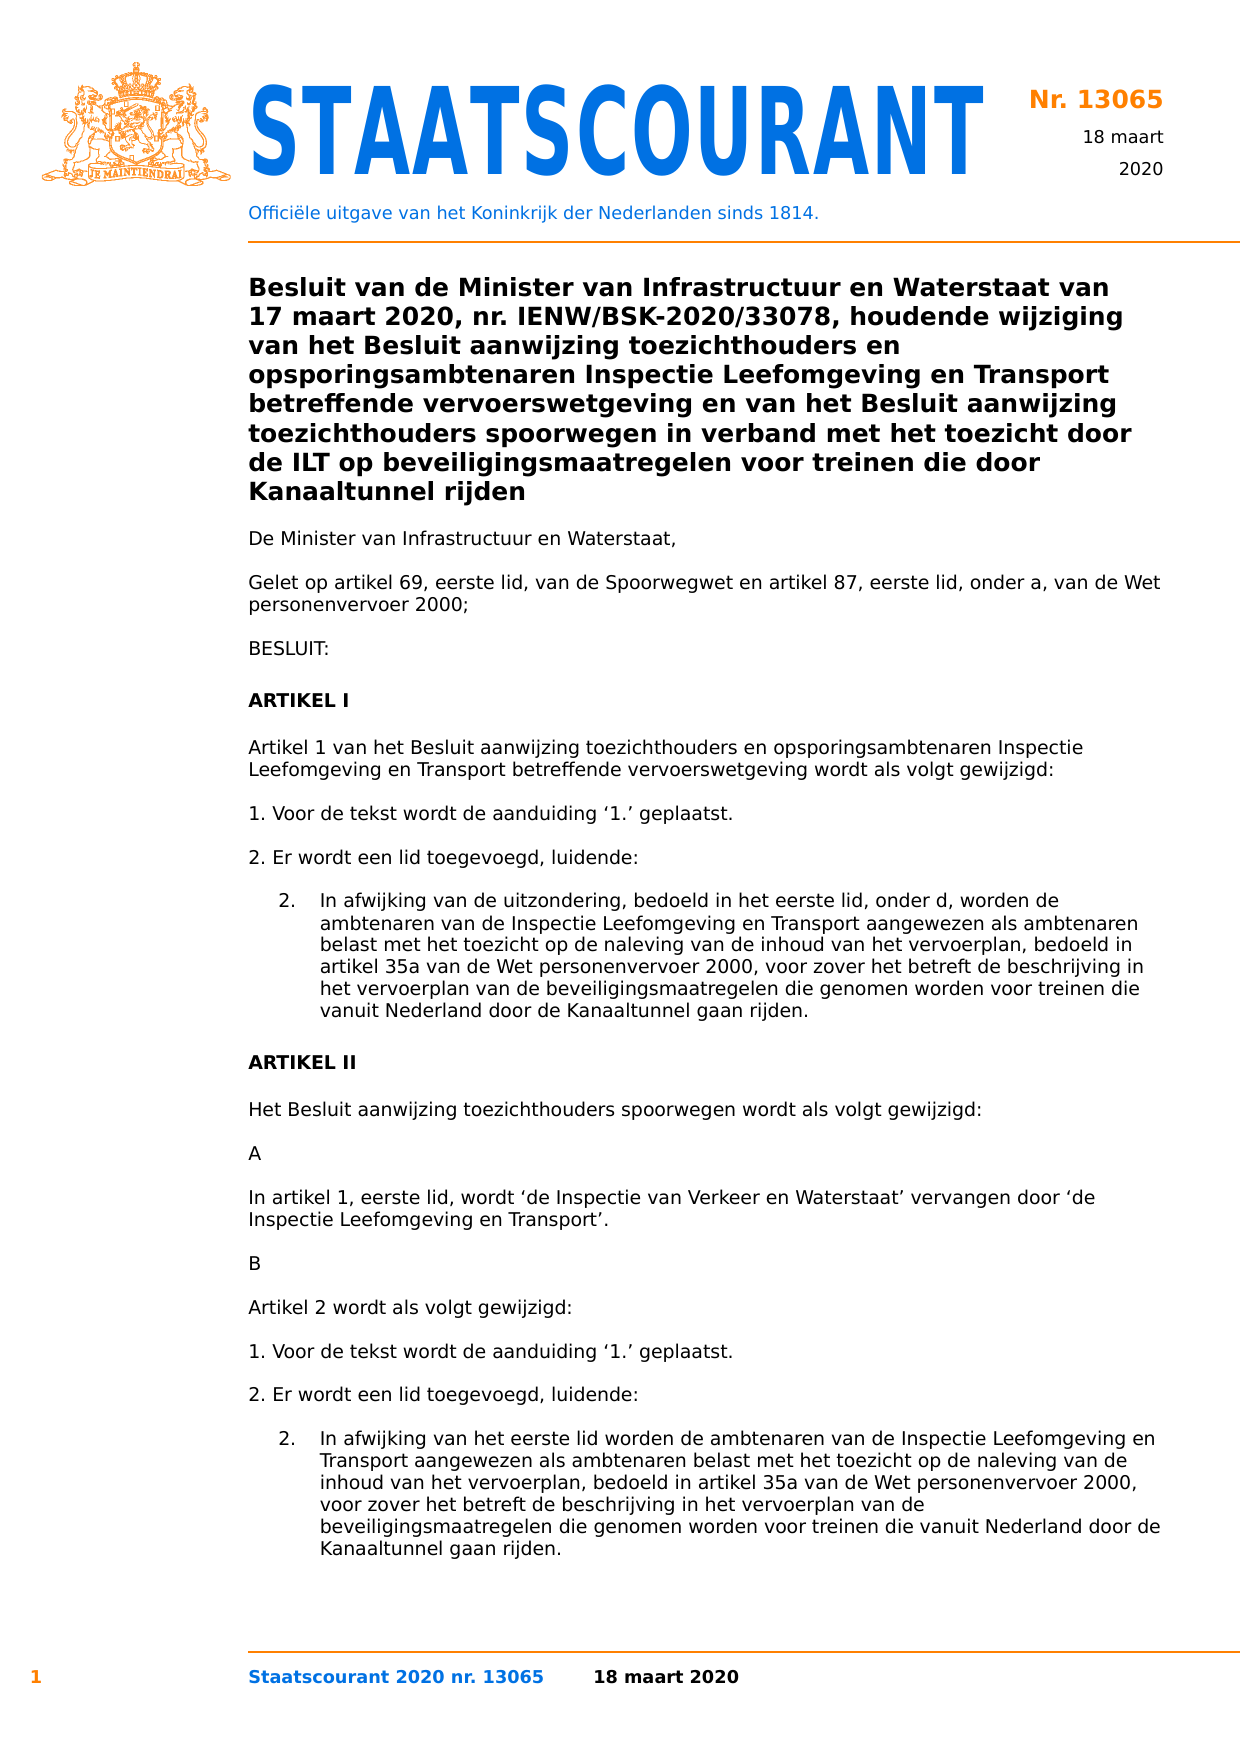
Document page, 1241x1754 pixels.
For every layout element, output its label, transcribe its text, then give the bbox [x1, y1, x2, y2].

text Artikel 2 wordt als volgt gewijzigd: [248, 1297, 1163, 1319]
table_cell 18 maart [998, 121, 1240, 153]
subtitle ARTIKEL II [248, 1052, 1163, 1074]
text 2. In afwijking van de uitzondering, bedoeld in het eerste lid, onder d, worden de ambtenaren van de Inspectie Leefomgeving en Transport aangewezen als ambtenaren belast met het toezicht op de naleving van de inhoud van het vervoerplan, bedoeld in artikel 35a van de Wet personenvervoer 2000, voor zover het betreft de beschrijving in het vervoerplan van de beveiligingsmaatregelen die genomen worden voor treinen die vanuit Nederland door de Kanaaltunnel gaan rijden. [278, 890, 1163, 1022]
table_header [25, 62, 248, 241]
text 1. Voor de tekst wordt de aanduiding ‘1.’ geplaatst. [248, 803, 1163, 825]
picture [41, 62, 231, 186]
text Gelet op artikel 69, eerste lid, van de Spoorwegwet en artikel 87, eerste lid, onder a, van de Wet personenvervoer 2000; [248, 572, 1163, 616]
text A [248, 1143, 1163, 1165]
table_header STAATSCOURANT [248, 62, 998, 203]
text 2. Er wordt een lid toegevoegd, luidende: [248, 1384, 1163, 1406]
text Artikel 1 van het Besluit aanwijzing toezichthouders en opsporingsambtenaren Inspectie Leefomgeving en Transport betreffende vervoerswetgeving wordt als volgt gewijzigd: [248, 737, 1163, 781]
text B [248, 1253, 1163, 1275]
text In artikel 1, eerste lid, wordt ‘de Inspectie van Verkeer en Waterstaat’ vervangen door ‘de Inspectie Leefomgeving en Transport’. [248, 1187, 1163, 1231]
subtitle Besluit van de Minister van Infrastructuur en Waterstaat van 17 maart 2020, nr. IENW/BSK-2020/33078, houdende wijziging van het Besluit aanwijzing toezichthouders en opsporingsambtenaren Inspectie Leefomgeving en Transport betreffende vervoerswetgeving en van het Besluit aanwijzing toezichthouders spoorwegen in verband met het toezicht door de ILT op beveiligingsmaatregelen voor treinen die door Kanaaltunnel rijden [248, 273, 1163, 506]
table_cell 2020 [998, 153, 1240, 203]
text Het Besluit aanwijzing toezichthouders spoorwegen wordt als volgt gewijzigd: [248, 1099, 1163, 1121]
text 2. Er wordt een lid toegevoegd, luidende: [248, 847, 1163, 868]
text 2. In afwijking van het eerste lid worden de ambtenaren van de Inspectie Leefomgeving en Transport aangewezen als ambtenaren belast met het toezicht op de naleving van de inhoud van het vervoerplan, bedoeld in artikel 35a van de Wet personenvervoer 2000, voor zover het betreft de beschrijving in het vervoerplan van de beveiligingsmaatregelen die genomen worden voor treinen die vanuit Nederland door de Kanaaltunnel gaan rijden. [278, 1428, 1163, 1560]
text De Minister van Infrastructuur en Waterstaat, [248, 528, 1163, 550]
text BESLUIT: [248, 638, 1163, 660]
subtitle ARTIKEL I [248, 690, 1163, 712]
table_header Nr. 13065 [998, 62, 1240, 121]
text 1. Voor de tekst wordt de aanduiding ‘1.’ geplaatst. [248, 1341, 1163, 1362]
table_cell Officiële uitgave van het Koninkrijk der Nederlanden sinds 1814. [248, 203, 1240, 241]
